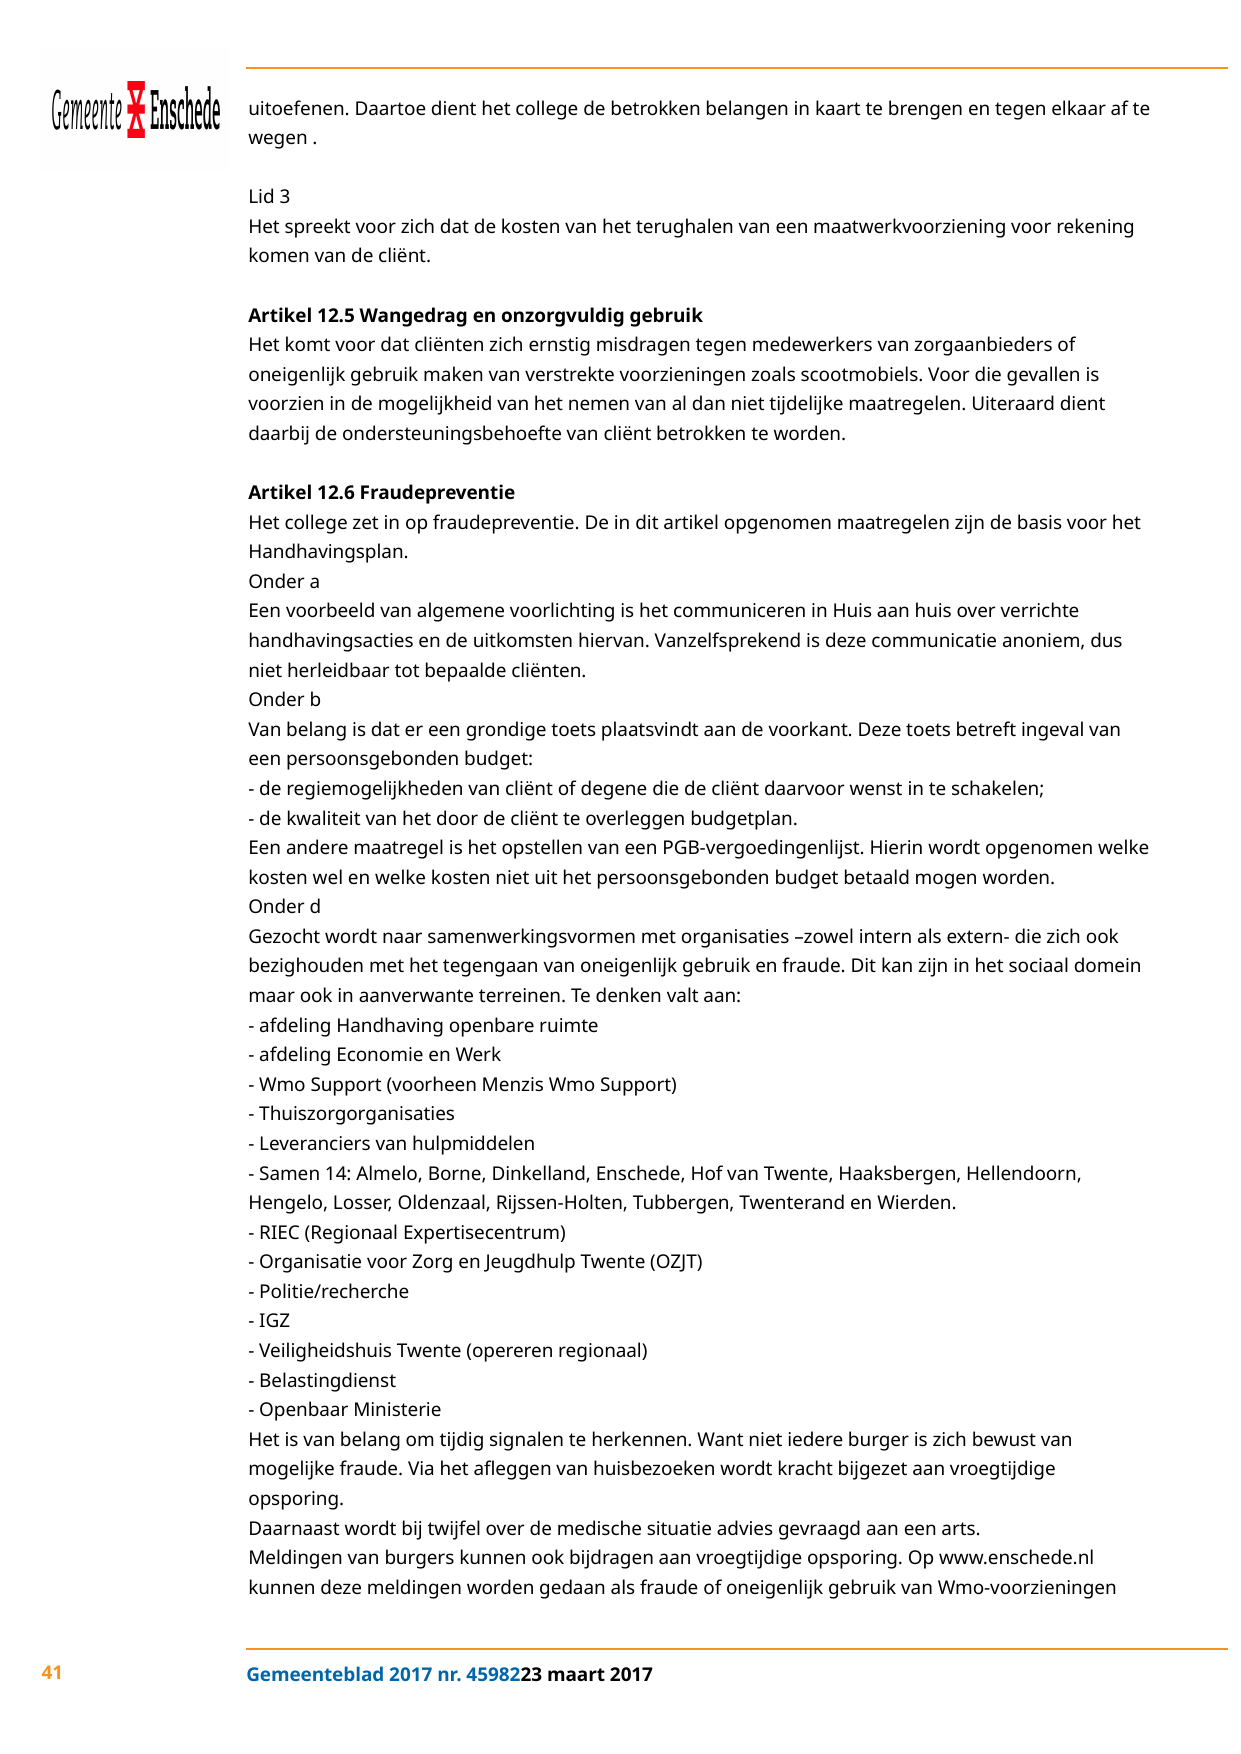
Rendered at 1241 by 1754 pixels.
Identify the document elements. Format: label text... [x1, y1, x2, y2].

text - Organisatie voor Zorg en Jeugdhulp Twente (OZJT) [248, 1248, 1152, 1274]
text Lid 3 [248, 183, 1152, 209]
text Het is van belang om tijdig signalen te herkennen. Want niet iedere burger is zich bewust van mogelijke fraude. Via het afleggen van huisbezoeken wordt kracht bijgezet aan vroegtijdige opsporing. [248, 1426, 1152, 1511]
text Het spreekt voor zich dat de kosten van het terughalen van een maatwerkvoorziening voor rekening komen van de cliënt. [248, 213, 1152, 268]
text Gezocht wordt naar samenwerkingsvormen met organisaties –zowel intern als extern- die zich ook bezighouden met het tegengaan van oneigenlijk gebruik en fraude. Dit kan zijn in het sociaal domein maar ook in aanverwante terreinen. Te denken valt aan: [248, 923, 1152, 1008]
text - RIEC (Regionaal Expertisecentrum) [248, 1219, 1152, 1245]
text Daarnaast wordt bij twijfel over de medische situatie advies gevraagd aan een arts. [248, 1515, 1152, 1541]
text Het college zet in op fraudepreventie. De in dit artikel opgenomen maatregelen zijn de basis voor het Handhavingsplan. [248, 509, 1152, 564]
text Artikel 12.5 Wangedrag en onzorgvuldig gebruik [248, 302, 1152, 328]
text - Wmo Support (voorheen Menzis Wmo Support) [248, 1071, 1152, 1097]
text Van belang is dat er een grondige toets plaatsvindt aan de voorkant. Deze toets betreft ingeval van een persoonsgebonden budget: [248, 716, 1152, 771]
text - Thuiszorgorganisaties [248, 1101, 1152, 1126]
text - de kwaliteit van het door de cliënt te overleggen budgetplan. [248, 805, 1152, 831]
text Het komt voor dat cliënten zich ernstig misdragen tegen medewerkers van zorgaanbieders of oneigenlijk gebruik maken van verstrekte voorzieningen zoals scootmobiels. Voor die gevallen is voorzien in de mogelijkheid van het nemen van al dan niet tijdelijke maatregelen. Uiteraard dient daarbij de ondersteuningsbehoefte van cliënt betrokken te worden. [248, 331, 1152, 446]
text - Openbaar Ministerie [248, 1396, 1152, 1422]
text Onder a [248, 568, 1152, 594]
text Een andere maatregel is het opstellen van een PGB-vergoedingenlijst. Hierin wordt opgenomen welke kosten wel en welke kosten niet uit het persoonsgebonden budget betaald mogen worden. [248, 834, 1152, 890]
text Onder d [248, 893, 1152, 919]
text uitoefenen. Daartoe dient het college de betrokken belangen in kaart te brengen en tegen elkaar af te wegen . [248, 95, 1152, 150]
text - Veiligheidshuis Twente (opereren regionaal) [248, 1337, 1152, 1363]
text - Leveranciers van hulpmiddelen [248, 1130, 1152, 1156]
text Een voorbeeld van algemene voorlichting is het communiceren in Huis aan huis over verrichte handhavingsacties en de uitkomsten hiervan. Vanzelfsprekend is deze communicatie anoniem, dus niet herleidbaar tot bepaalde cliënten. [248, 598, 1152, 683]
text - IGZ [248, 1308, 1152, 1333]
text - Samen 14: Almelo, Borne, Dinkelland, Enschede, Hof van Twente, Haaksbergen, Hellendoorn, Hengelo, Losser, Oldenzaal, Rijssen-Holten, Tubbergen, Twenterand en Wierden. [248, 1160, 1152, 1215]
text Meldingen van burgers kunnen ook bijdragen aan vroegtijdige opsporing. Op www.enschede.nl kunnen deze meldingen worden gedaan als fraude of oneigenlijk gebruik van Wmo-voorzieningen [248, 1544, 1152, 1600]
text Artikel 12.6 Fraudepreventie [248, 479, 1152, 505]
picture [41, 47, 231, 172]
text - afdeling Economie en Werk [248, 1041, 1152, 1067]
text Onder b [248, 686, 1152, 712]
text - afdeling Handhaving openbare ruimte [248, 1012, 1152, 1038]
text - Politie/recherche [248, 1278, 1152, 1304]
text - Belastingdienst [248, 1367, 1152, 1393]
text - de regiemogelijkheden van cliënt of degene die de cliënt daarvoor wenst in te schakelen; [248, 775, 1152, 801]
